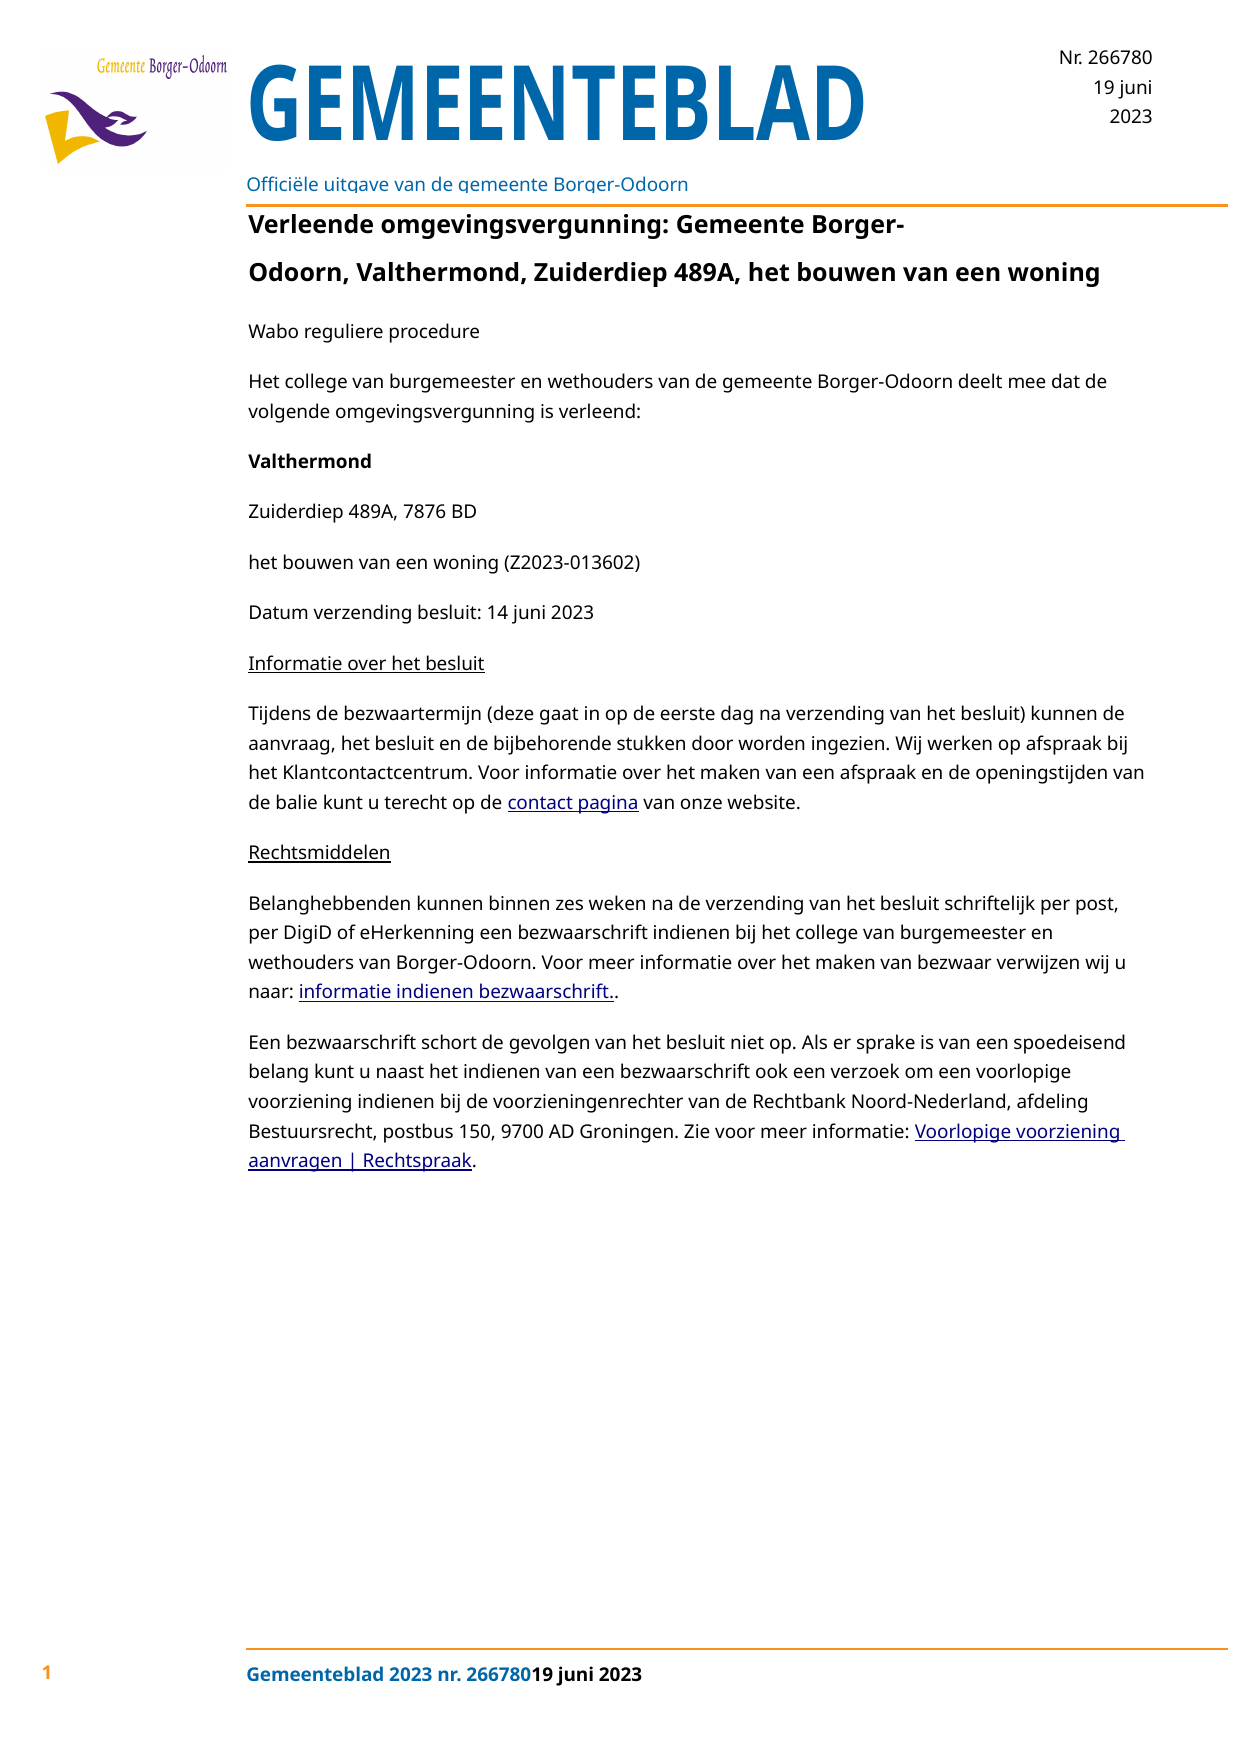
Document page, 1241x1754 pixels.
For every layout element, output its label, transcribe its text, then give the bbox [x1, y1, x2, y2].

text Informatie over het besluit [248, 650, 1152, 676]
text Valthermond [248, 448, 1152, 474]
text Belanghebbenden kunnen binnen zes weken na de verzending van het besluit schriftelijk per post, per DigiD of eHerkenning een bezwaarschrift indienen bij het college van burgemeester en wethouders van Borger-Odoorn. Voor meer informatie over het maken van bezwaar verwijzen wij u naar: informatie indienen bezwaarschrift.. [248, 890, 1152, 1004]
text Het college van burgemeester en wethouders van de gemeente Borger-Odoorn deelt mee dat de volgende omgevingsvergunning is verleend: [248, 368, 1152, 424]
picture [41, 47, 231, 172]
text Verleende omgevingsvergunning: Gemeente Borger-Odoorn, Valthermond, Zuiderdiep 489A, het bouwen van een woning [248, 207, 1152, 288]
text Rechtsmiddelen [248, 839, 1152, 865]
text Datum verzending besluit: 14 juni 2023 [248, 599, 1152, 625]
text Tijdens de bezwaartermijn (deze gaat in op de eerste dag na verzending van het besluit) kunnen de aanvraag, het besluit en de bijbehorende stukken door worden ingezien. Wij werken op afspraak bij het Klantcontactcentrum. Voor informatie over het maken van een afspraak en de openingstijden van de balie kunt u terecht op de contact pagina van onze website. [248, 700, 1152, 815]
text Een bezwaarschrift schort de gevolgen van het besluit niet op. Als er sprake is van een spoedeisend belang kunt u naast het indienen van een bezwaarschrift ook een verzoek om een voorlopige voorziening indienen bij de voorzieningenrechter van de Rechtbank Noord-Nederland, afdeling Bestuursrecht, postbus 150, 9700 AD Groningen. Zie voor meer informatie: Voorlopige voorziening aanvragen | Rechtspraak. [248, 1029, 1152, 1173]
text Wabo reguliere procedure [248, 318, 1152, 344]
text Zuiderdiep 489A, 7876 BD [248, 499, 1152, 524]
text het bouwen van een woning (Z2023-013602) [248, 549, 1152, 575]
